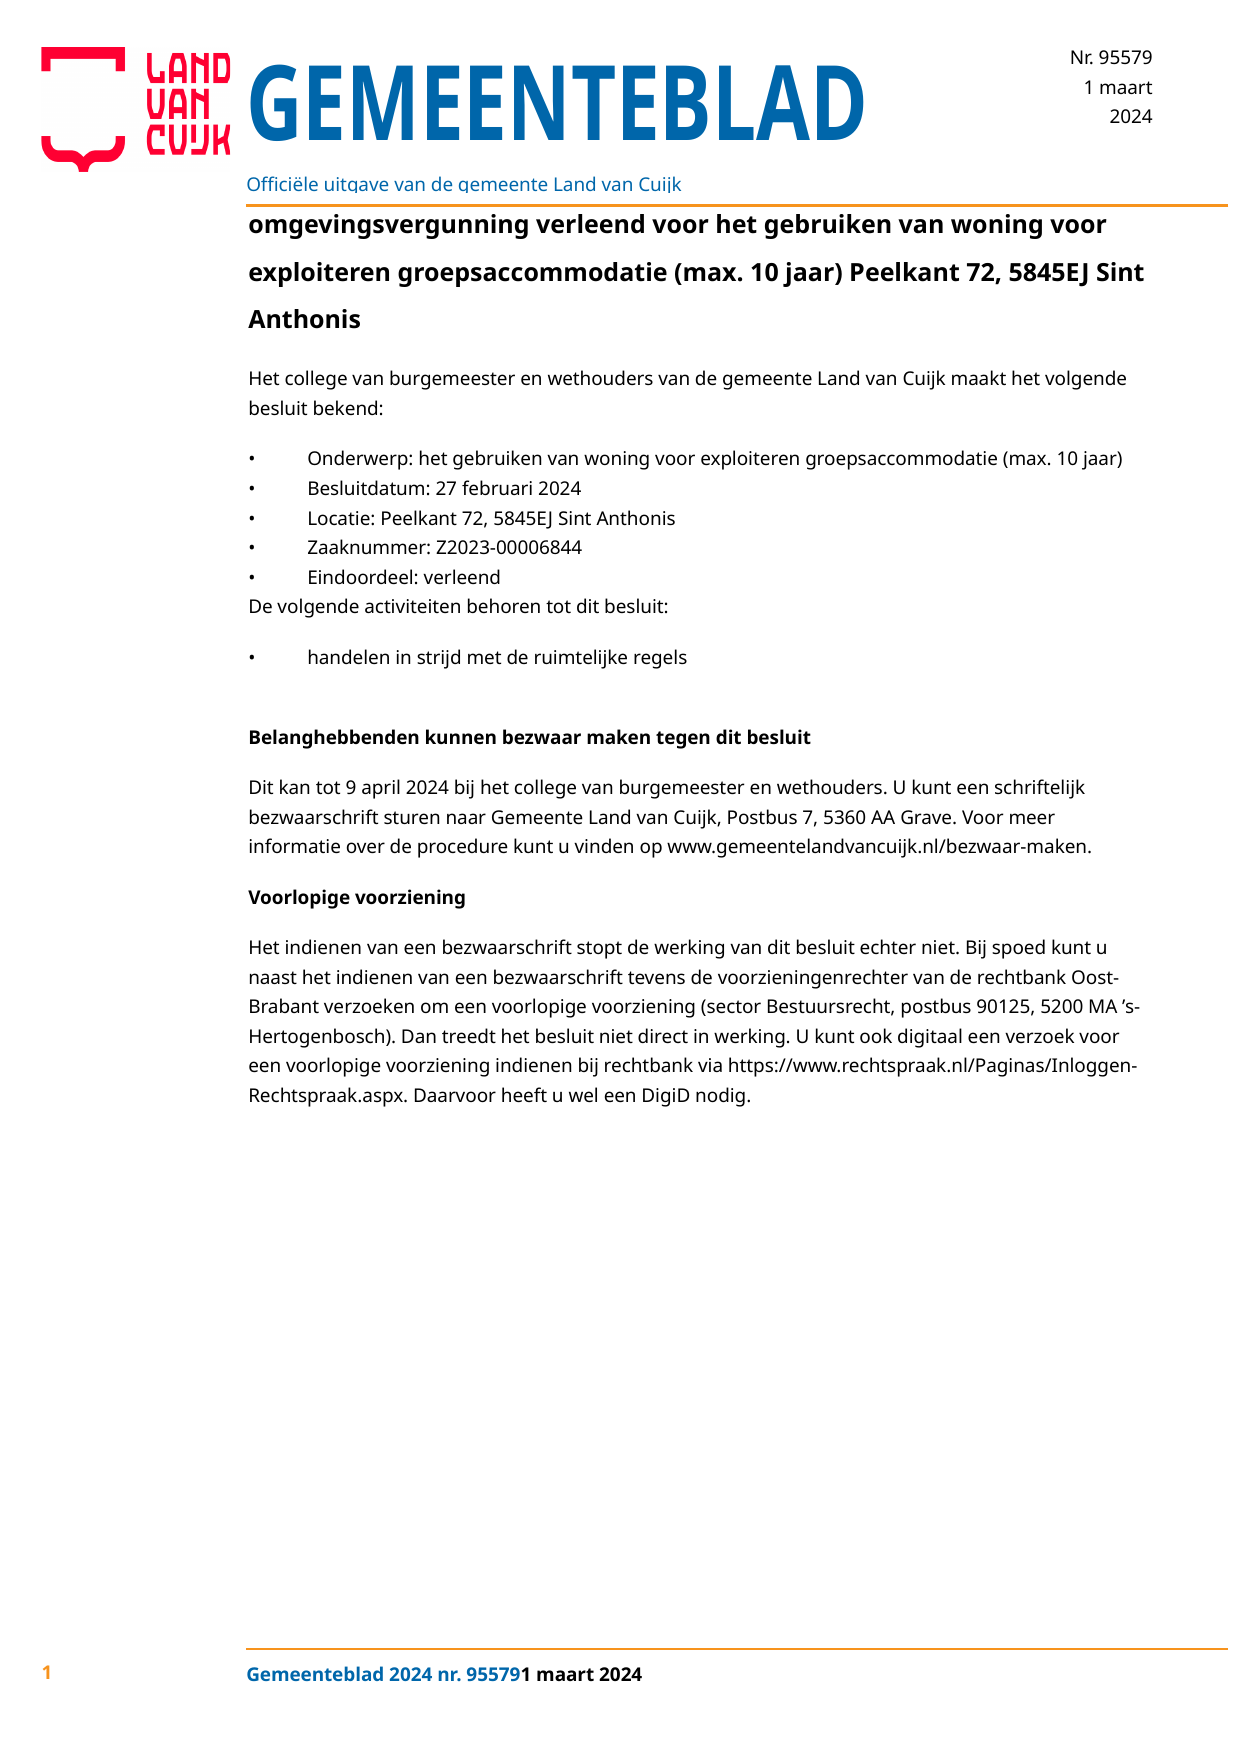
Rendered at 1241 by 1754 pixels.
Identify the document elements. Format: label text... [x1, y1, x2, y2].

text Voorlopige voorziening [248, 884, 1152, 909]
list Locatie: Peelkant 72, 5845EJ Sint Anthonis [248, 505, 1152, 530]
list handelen in strijd met de ruimtelijke regels [248, 644, 1152, 669]
list Eindoordeel: verleend [248, 564, 1152, 589]
text omgevingsvergunning verleend voor het gebruiken van woning voor exploiteren groepsaccommodatie (max. 10 jaar) Peelkant 72, 5845EJ Sint Anthonis [248, 207, 1152, 336]
text Dit kan tot 9 april 2024 bij het college van burgemeester en wethouders. U kunt een schriftelijk bezwaarschrift sturen naar Gemeente Land van Cuijk, Postbus 7, 5360 AA Grave. Voor meer informatie over de procedure kunt u vinden op www.gemeentelandvancuijk.nl/bezwaar-maken. [248, 774, 1152, 859]
text Het college van burgemeester en wethouders van de gemeente Land van Cuijk maakt het volgende besluit bekend: [248, 366, 1152, 421]
text De volgende activiteiten behoren tot dit besluit: [248, 593, 1152, 619]
list Onderwerp: het gebruiken van woning voor exploiteren groepsaccommodatie (max. 10 jaar) [248, 446, 1152, 471]
text Het indienen van een bezwaarschrift stopt de werking van dit besluit echter niet. Bij spoed kunt u naast het indienen van een bezwaarschrift tevens de voorzieningenrechter van de rechtbank Oost-Brabant verzoeken om een voorlopige voorziening (sector Bestuursrecht, postbus 90125, 5200 MA ’s-Hertogenbosch). Dan treedt het besluit niet direct in werking. U kunt ook digitaal een verzoek voor een voorlopige voorziening indienen bij rechtbank via https://www.rechtspraak.nl/Paginas/Inloggen-Rechtspraak.aspx. Daarvoor heeft u wel een DigiD nodig. [248, 934, 1152, 1108]
picture [41, 47, 231, 172]
list Zaaknummer: Z2023-00006844 [248, 534, 1152, 560]
text Belanghebbenden kunnen bezwaar maken tegen dit besluit [248, 724, 1152, 749]
list Besluitdatum: 27 februari 2024 [248, 475, 1152, 501]
